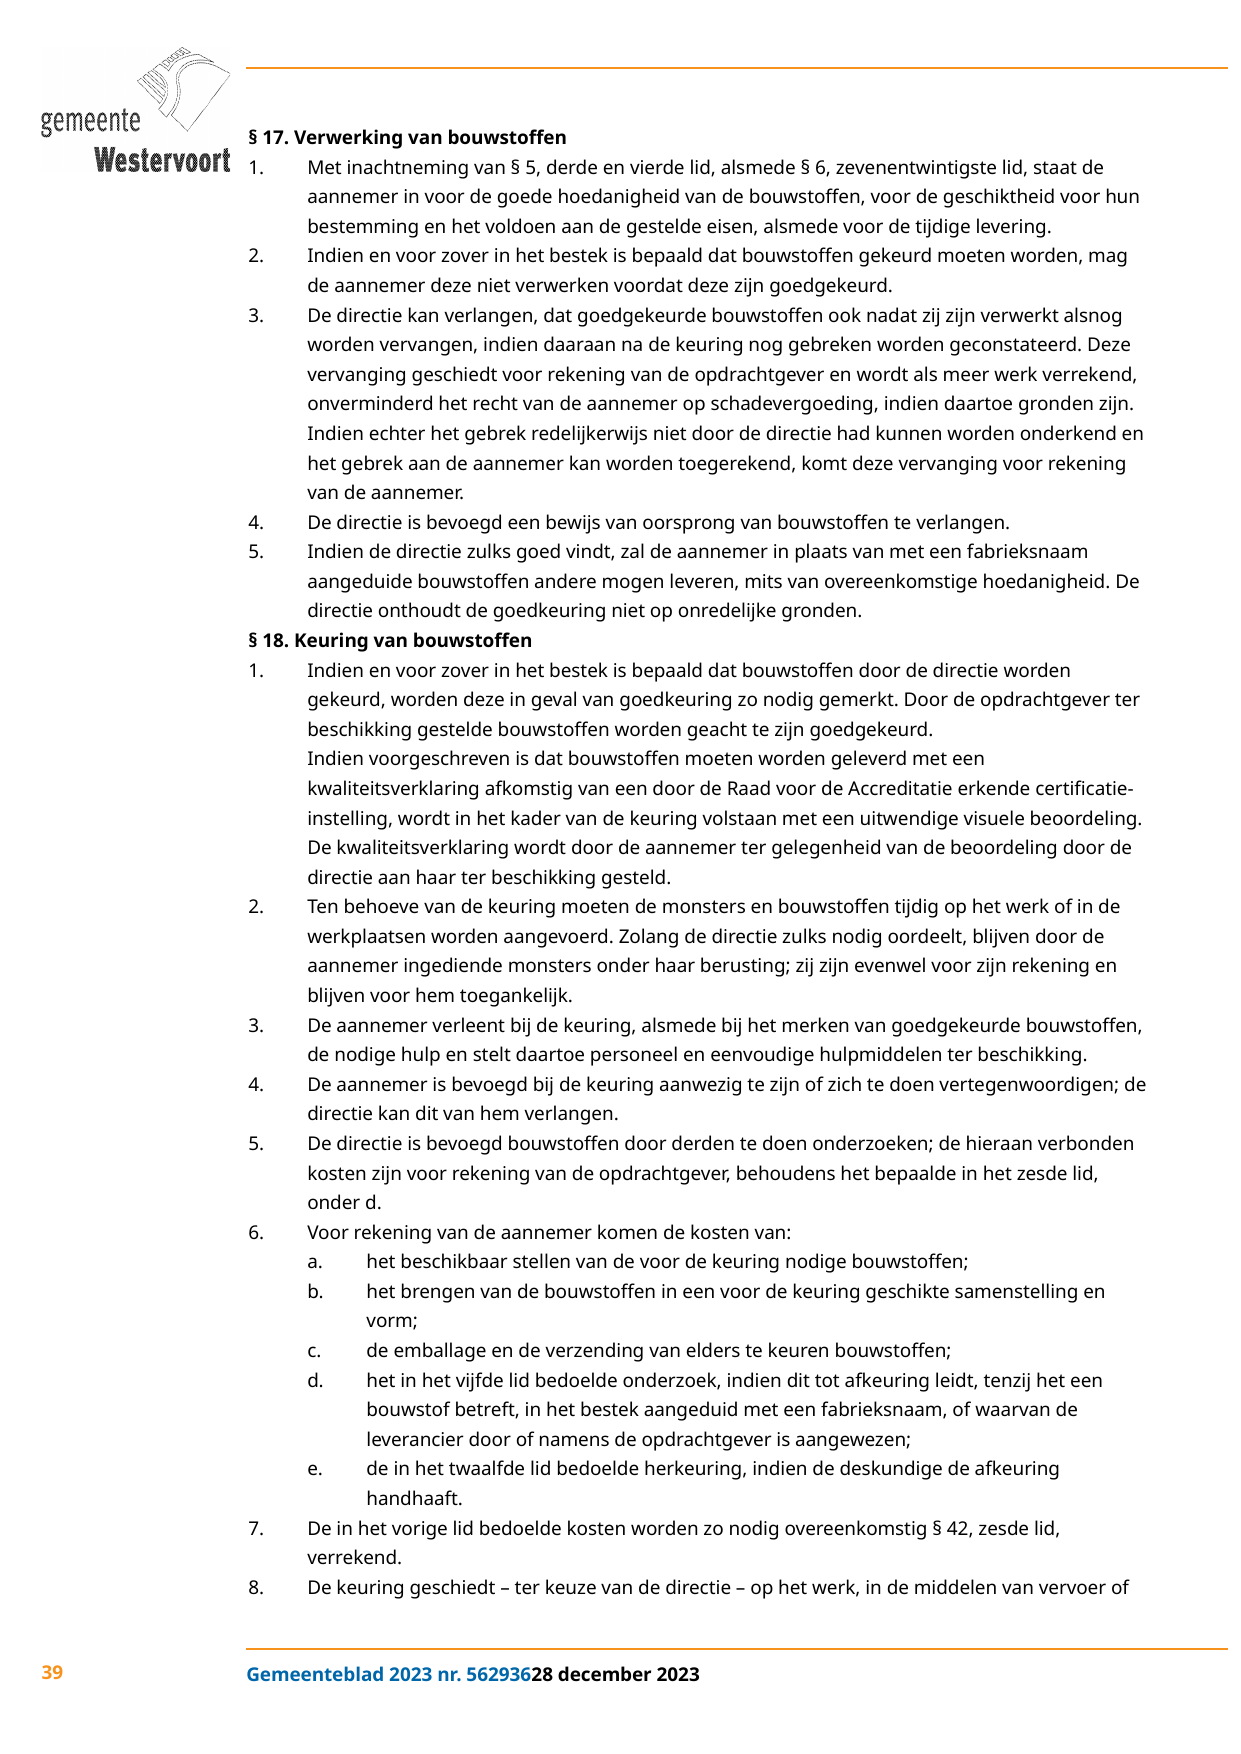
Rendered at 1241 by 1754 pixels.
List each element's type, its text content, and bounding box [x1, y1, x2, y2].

list Met inachtneming van § 5, derde en vierde lid, alsmede § 6, zevenentwintigste lid, staat de aannemer in voor de goede hoedanigheid van de bouwstoffen, voor de geschiktheid voor hun bestemming en het voldoen aan de gestelde eisen, alsmede voor de tijdige levering. [248, 154, 1152, 239]
list De keuring geschiedt – ter keuze van de directie – op het werk, in de middelen van vervoer of [248, 1574, 1152, 1600]
text § 18. Keuring van bouwstoffen [248, 627, 1152, 653]
list De directie kan verlangen, dat goedgekeurde bouwstoffen ook nadat zij zijn verwerkt alsnog worden vervangen, indien daaraan na de keuring nog gebreken worden geconstateerd. Deze vervanging geschiedt voor rekening van de opdrachtgever en wordt als meer werk verrekend, onverminderd het recht van de aannemer op schadevergoeding, indien daartoe gronden zijn. Indien echter het gebrek redelijkerwijs niet door de directie had kunnen worden onderkend en het gebrek aan de aannemer kan worden toegerekend, komt deze vervanging voor rekening van de aannemer. [248, 302, 1152, 505]
list Indien de directie zulks goed vindt, zal de aannemer in plaats van met een fabrieksnaam aangeduide bouwstoffen andere mogen leveren, mits van overeenkomstige hoedanigheid. De directie onthoudt de goedkeuring niet op onredelijke gronden. [248, 538, 1152, 623]
list Ten behoeve van de keuring moeten de monsters en bouwstoffen tijdig op het werk of in de werkplaatsen worden aangevoerd. Zolang de directie zulks nodig oordeelt, blijven door de aannemer ingediende monsters onder haar berusting; zij zijn evenwel voor zijn rekening en blijven voor hem toegankelijk. [248, 893, 1152, 1008]
list de emballage en de verzending van elders te keuren bouwstoffen; [307, 1337, 1152, 1363]
list Voor rekening van de aannemer komen de kosten van: [248, 1219, 1152, 1245]
picture [41, 47, 231, 172]
list Indien voorgeschreven is dat bouwstoffen moeten worden geleverd met een kwaliteitsverklaring afkomstig van een door de Raad voor de Accreditatie erkende certificatie-instelling, wordt in het kader van de keuring volstaan met een uitwendige visuele beoordeling. De kwaliteitsverklaring wordt door de aannemer ter gelegenheid van de beoordeling door de directie aan haar ter beschikking gesteld. [248, 746, 1152, 890]
list het in het vijfde lid bedoelde onderzoek, indien dit tot afkeuring leidt, tenzij het een bouwstof betreft, in het bestek aangeduid met een fabrieksnaam, of waarvan de leverancier door of namens de opdrachtgever is aangewezen; [307, 1367, 1152, 1452]
list Indien en voor zover in het bestek is bepaald dat bouwstoffen gekeurd moeten worden, mag de aannemer deze niet verwerken voordat deze zijn goedgekeurd. [248, 243, 1152, 298]
text § 17. Verwerking van bouwstoffen [248, 124, 1152, 150]
list het beschikbaar stellen van de voor de keuring nodige bouwstoffen; [307, 1248, 1152, 1274]
list De directie is bevoegd bouwstoffen door derden te doen onderzoeken; de hieraan verbonden kosten zijn voor rekening van de opdrachtgever, behoudens het bepaalde in het zesde lid, onder d. [248, 1130, 1152, 1215]
list De aannemer verleent bij de keuring, alsmede bij het merken van goedgekeurde bouwstoffen, de nodige hulp en stelt daartoe personeel en eenvoudige hulpmiddelen ter beschikking. [248, 1012, 1152, 1067]
list het brengen van de bouwstoffen in een voor de keuring geschikte samenstelling en vorm; [307, 1278, 1152, 1333]
list Indien en voor zover in het bestek is bepaald dat bouwstoffen door de directie worden gekeurd, worden deze in geval van goedkeuring zo nodig gemerkt. Door de opdrachtgever ter beschikking gestelde bouwstoffen worden geacht te zijn goedgekeurd. [248, 657, 1152, 742]
list de in het twaalfde lid bedoelde herkeuring, indien de deskundige de afkeuring handhaaft. [307, 1456, 1152, 1511]
list De in het vorige lid bedoelde kosten worden zo nodig overeenkomstig § 42, zesde lid, verrekend. [248, 1515, 1152, 1570]
list De aannemer is bevoegd bij de keuring aanwezig te zijn of zich te doen vertegenwoordigen; de directie kan dit van hem verlangen. [248, 1071, 1152, 1126]
list De directie is bevoegd een bewijs van oorsprong van bouwstoffen te verlangen. [248, 509, 1152, 535]
